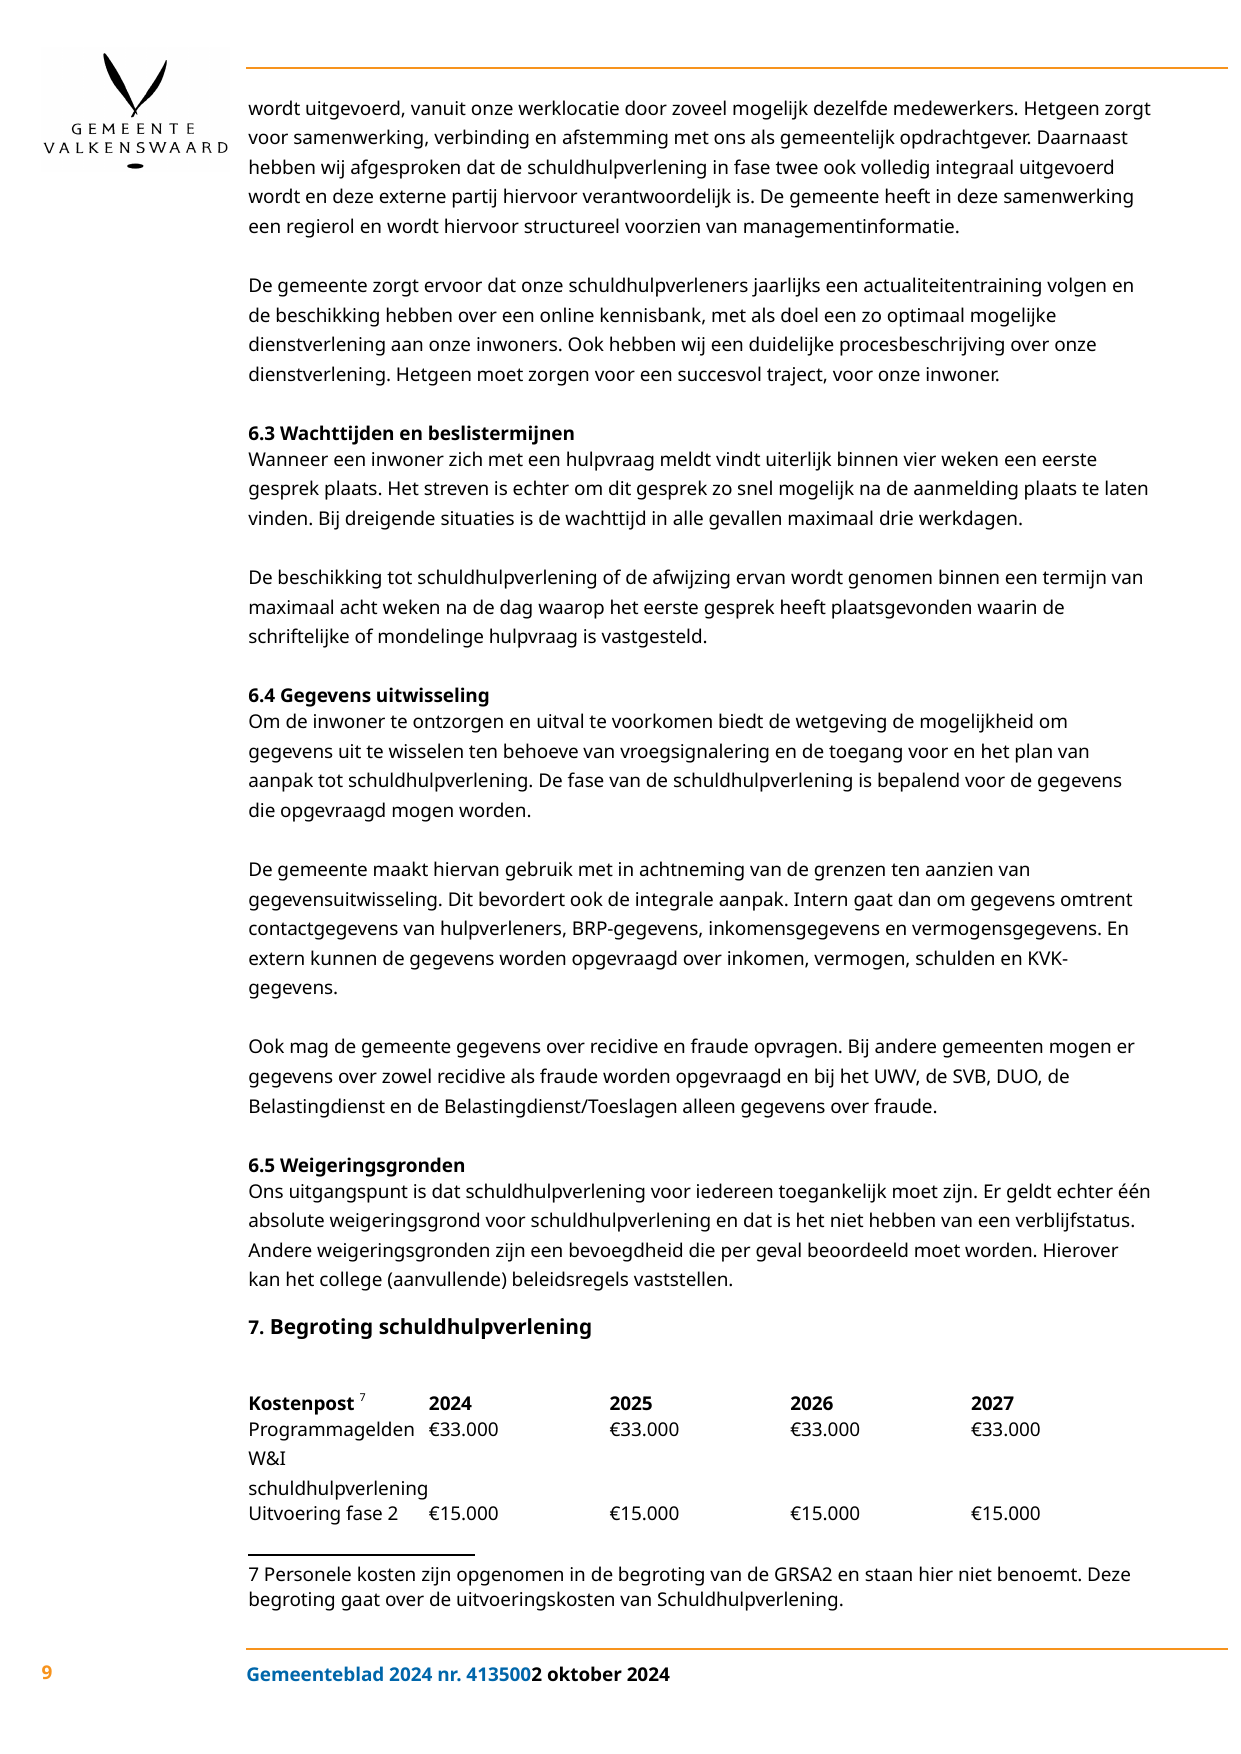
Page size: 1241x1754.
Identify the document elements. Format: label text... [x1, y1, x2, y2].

table_cell €15.000 [790, 1501, 971, 1526]
text wordt uitgevoerd, vanuit onze werklocatie door zoveel mogelijk dezelfde medewerkers. Hetgeen zorgt voor samenwerking, verbinding en afstemming met ons als gemeentelijk opdrachtgever. Daarnaast hebben wij afgesproken dat de schuldhulpverlening in fase twee ook volledig integraal uitgevoerd wordt en deze externe partij hiervoor verantwoordelijk is. De gemeente heeft in deze samenwerking een regierol en wordt hiervoor structureel voorzien van managementinformatie. [248, 95, 1152, 239]
text De gemeente zorgt ervoor dat onze schuldhulpverleners jaarlijks een actualiteitentraining volgen en de beschikking hebben over een online kennisbank, met als doel een zo optimaal mogelijke dienstverlening aan onze inwoners. Ook hebben wij een duidelijke procesbeschrijving over onze dienstverlening. Hetgeen moet zorgen voor een succesvol traject, voor onze inwoner. [248, 272, 1152, 387]
table_cell €15.000 [971, 1501, 1152, 1526]
table_cell Programmagelden W&I schuldhulpverlening [248, 1416, 429, 1501]
table_header 2025 [609, 1390, 790, 1416]
table_cell Uitvoering fase 2 [248, 1501, 429, 1526]
table_header 2027 [971, 1390, 1152, 1416]
text Wanneer een inwoner zich met een hulpvraag meldt vindt uiterlijk binnen vier weken een eerste gesprek plaats. Het streven is echter om dit gesprek zo snel mogelijk na de aanmelding plaats te laten vinden. Bij dreigende situaties is de wachttijd in alle gevallen maximaal drie werkdagen. [248, 446, 1152, 531]
table_header 2024 [429, 1390, 609, 1416]
table_header Kostenpost [248, 1390, 429, 1416]
text Om de inwoner te ontzorgen en uitval te voorkomen biedt de wetgeving de mogelijkheid om gegevens uit te wisselen ten behoeve van vroegsignalering en de toegang voor en het plan van aanpak tot schuldhulpverlening. De fase van de schuldhulpverlening is bepalend voor de gegevens die opgevraagd mogen worden. [248, 708, 1152, 823]
text Ons uitgangspunt is dat schuldhulpverlening voor iedereen toegankelijk moet zijn. Er geldt echter één absolute weigeringsgrond voor schuldhulpverlening en dat is het niet hebben van een verblijfstatus. Andere weigeringsgronden zijn een bevoegdheid die per geval beoordeeld moet worden. Hierover kan het college (aanvullende) beleidsregels vaststellen. [248, 1178, 1152, 1292]
table_cell €33.000 [790, 1416, 971, 1501]
picture [41, 47, 231, 172]
text 6.3 Wachttijden en beslistermijnen [248, 420, 1152, 446]
text Ook mag de gemeente gegevens over recidive en fraude opvragen. Bij andere gemeenten mogen er gegevens over zowel recidive als fraude worden opgevraagd en bij het UWV, de SVB, DUO, de Belastingdienst en de Belastingdienst/Toeslagen alleen gegevens over fraude. [248, 1034, 1152, 1119]
table_cell €15.000 [429, 1501, 609, 1526]
text 6.5 Weigeringsgronden [248, 1152, 1152, 1178]
table_cell €33.000 [971, 1416, 1152, 1501]
text 7. Begroting schuldhulpverlening [248, 1312, 1152, 1341]
table_cell €33.000 [429, 1416, 609, 1501]
table_cell €33.000 [609, 1416, 790, 1501]
text De gemeente maakt hiervan gebruik met in achtneming van de grenzen ten aanzien van gegevensuitwisseling. Dit bevordert ook de integrale aanpak. Intern gaat dan om gegevens omtrent contactgegevens van hulpverleners, BRP-gegevens, inkomensgegevens en vermogensgegevens. En extern kunnen de gegevens worden opgevraagd over inkomen, vermogen, schulden en KVK-gegevens. [248, 856, 1152, 1000]
table_cell €15.000 [609, 1501, 790, 1526]
text De beschikking tot schuldhulpverlening of de afwijzing ervan wordt genomen binnen een termijn van maximaal acht weken na de dag waarop het eerste gesprek heeft plaatsgevonden waarin de schriftelijke of mondelinge hulpvraag is vastgesteld. [248, 564, 1152, 649]
table_header 2026 [790, 1390, 971, 1416]
text 6.4 Gegevens uitwisseling [248, 683, 1152, 708]
